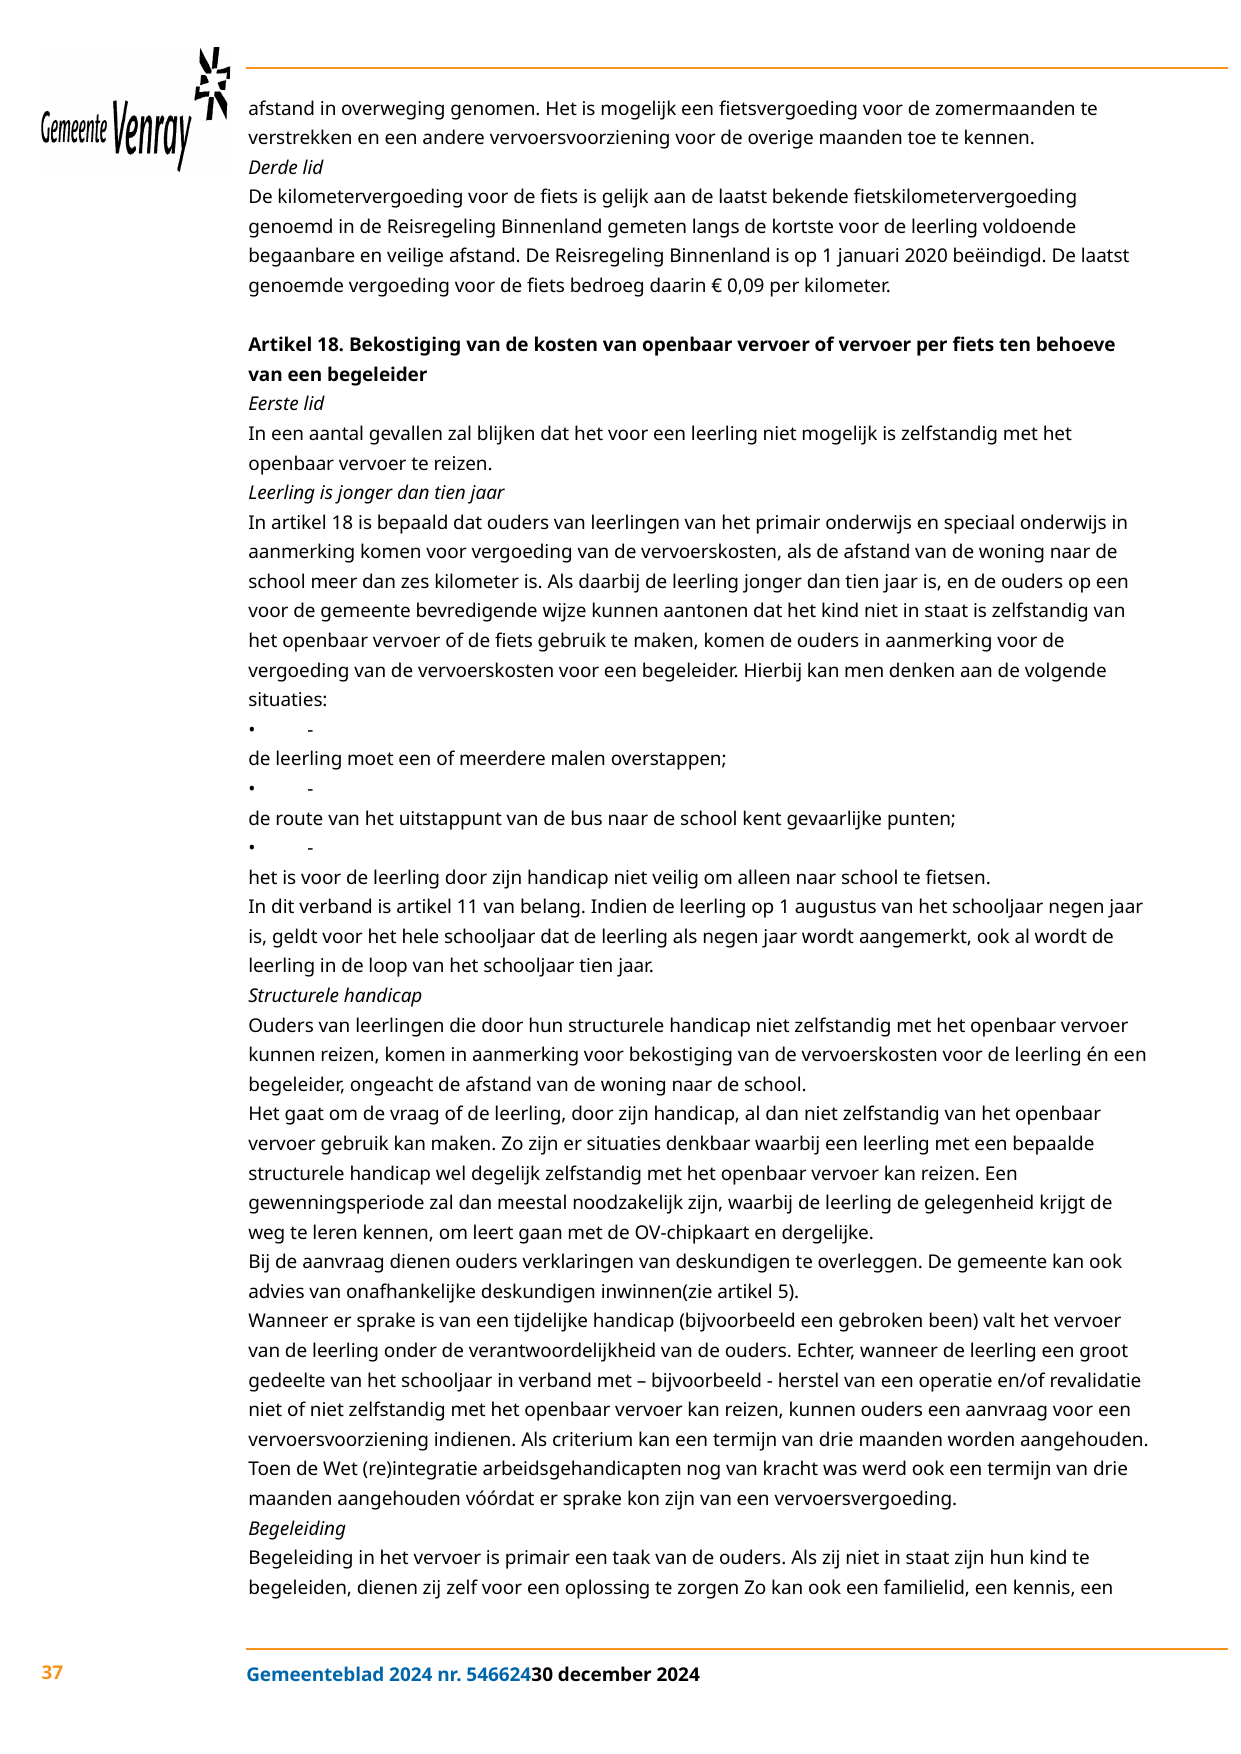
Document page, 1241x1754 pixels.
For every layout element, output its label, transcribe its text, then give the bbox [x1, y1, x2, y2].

text Leerling is jonger dan tien jaar [248, 479, 1152, 505]
picture [41, 47, 231, 172]
text de leerling moet een of meerdere malen overstappen; [248, 746, 1152, 771]
text In een aantal gevallen zal blijken dat het voor een leerling niet mogelijk is zelfstandig met het openbaar vervoer te reizen. [248, 420, 1152, 476]
text In dit verband is artikel 11 van belang. Indien de leerling op 1 augustus van het schooljaar negen jaar is, geldt voor het hele schooljaar dat de leerling als negen jaar wordt aangemerkt, ook al wordt de leerling in de loop van het schooljaar tien jaar. [248, 893, 1152, 978]
text afstand in overweging genomen. Het is mogelijk een fietsvergoeding voor de zomermaanden te verstrekken en een andere vervoersvoorziening voor de overige maanden toe te kennen. [248, 95, 1152, 150]
text Structurele handicap [248, 982, 1152, 1008]
text Derde lid [248, 154, 1152, 180]
text Eerste lid [248, 391, 1152, 416]
list - [248, 716, 1152, 742]
text Artikel 18. Bekostiging van de kosten van openbaar vervoer of vervoer per fiets ten behoeve van een begeleider [248, 331, 1152, 387]
text De kilometervergoeding voor de fiets is gelijk aan de laatst bekende fietskilometervergoeding genoemd in de Reisregeling Binnenland gemeten langs de kortste voor de leerling voldoende begaanbare en veilige afstand. De Reisregeling Binnenland is op 1 januari 2020 beëindigd. De laatst genoemde vergoeding voor de fiets bedroeg daarin € 0,09 per kilometer. [248, 183, 1152, 298]
text het is voor de leerling door zijn handicap niet veilig om alleen naar school te fietsen. [248, 864, 1152, 890]
text Het gaat om de vraag of de leerling, door zijn handicap, al dan niet zelfstandig van het openbaar vervoer gebruik kan maken. Zo zijn er situaties denkbaar waarbij een leerling met een bepaalde structurele handicap wel degelijk zelfstandig met het openbaar vervoer kan reizen. Een gewenningsperiode zal dan meestal noodzakelijk zijn, waarbij de leerling de gelegenheid krijgt de weg te leren kennen, om leert gaan met de OV-chipkaart en dergelijke. [248, 1101, 1152, 1245]
text Bij de aanvraag dienen ouders verklaringen van deskundigen te overleggen. De gemeente kan ook advies van onafhankelijke deskundigen inwinnen(zie artikel 5). [248, 1248, 1152, 1304]
list - [248, 834, 1152, 860]
text Ouders van leerlingen die door hun structurele handicap niet zelfstandig met het openbaar vervoer kunnen reizen, komen in aanmerking voor bekostiging van de vervoerskosten voor de leerling én een begeleider, ongeacht de afstand van de woning naar de school. [248, 1012, 1152, 1097]
text Wanneer er sprake is van een tijdelijke handicap (bijvoorbeeld een gebroken been) valt het vervoer van de leerling onder de verantwoordelijkheid van de ouders. Echter, wanneer de leerling een groot gedeelte van het schooljaar in verband met – bijvoorbeeld - herstel van een operatie en/of revalidatie niet of niet zelfstandig met het openbaar vervoer kan reizen, kunnen ouders een aanvraag voor een vervoersvoorziening indienen. Als criterium kan een termijn van drie maanden worden aangehouden. Toen de Wet (re)integratie arbeidsgehandicapten nog van kracht was werd ook een termijn van drie maanden aangehouden vóórdat er sprake kon zijn van een vervoersvergoeding. [248, 1308, 1152, 1511]
text Begeleiding [248, 1515, 1152, 1541]
text Begeleiding in het vervoer is primair een taak van de ouders. Als zij niet in staat zijn hun kind te begeleiden, dienen zij zelf voor een oplossing te zorgen Zo kan ook een familielid, een kennis, een [248, 1544, 1152, 1600]
text In artikel 18 is bepaald dat ouders van leerlingen van het primair onderwijs en speciaal onderwijs in aanmerking komen voor vergoeding van de vervoerskosten, als de afstand van de woning naar de school meer dan zes kilometer is. Als daarbij de leerling jonger dan tien jaar is, en de ouders op een voor de gemeente bevredigende wijze kunnen aantonen dat het kind niet in staat is zelfstandig van het openbaar vervoer of de fiets gebruik te maken, komen de ouders in aanmerking voor de vergoeding van de vervoerskosten voor een begeleider. Hierbij kan men denken aan de volgende situaties: [248, 509, 1152, 712]
list - [248, 775, 1152, 801]
text de route van het uitstappunt van de bus naar de school kent gevaarlijke punten; [248, 805, 1152, 831]
